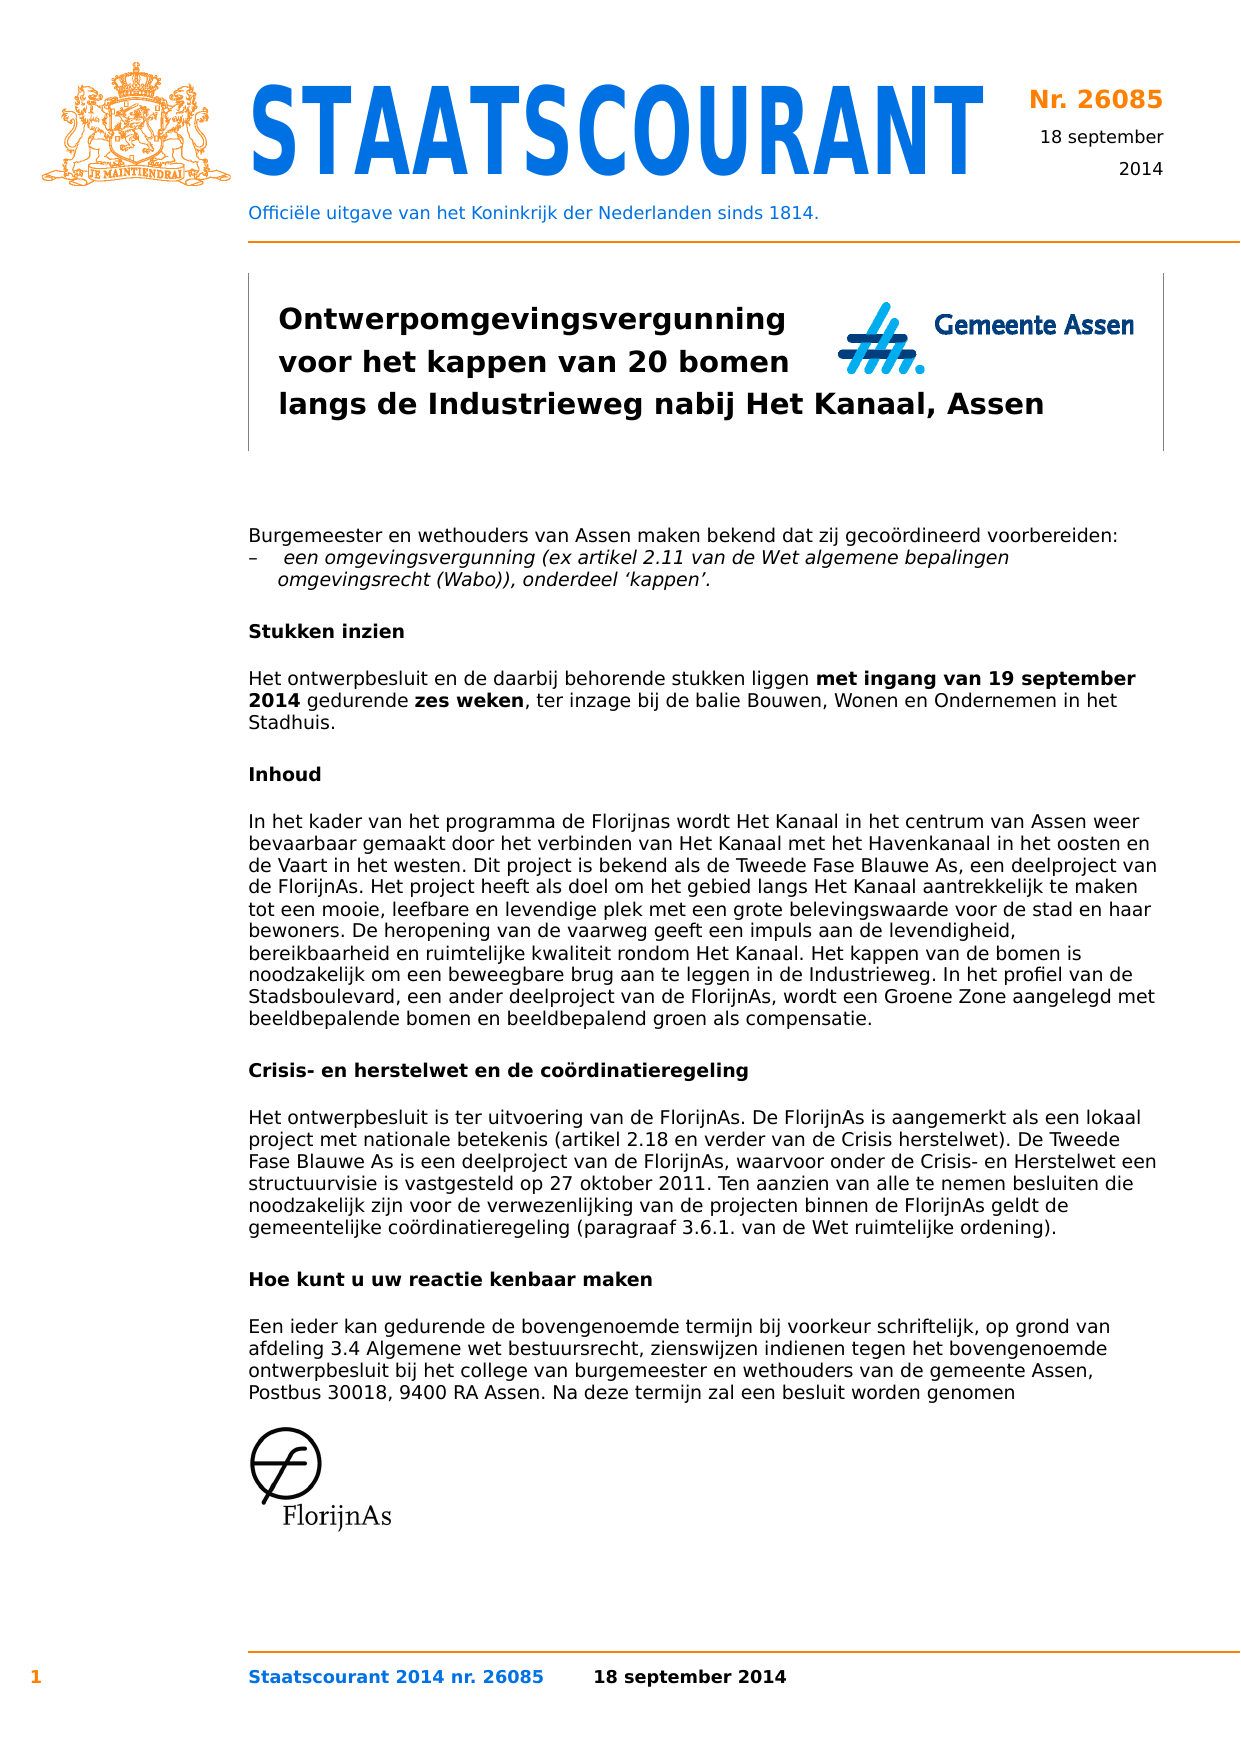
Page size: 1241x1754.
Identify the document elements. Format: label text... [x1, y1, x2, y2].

text Het ontwerpbesluit is ter uitvoering van de FlorijnAs. De FlorijnAs is aangemerkt als een lokaal project met nationale betekenis (artikel 2.18 en verder van de Crisis herstelwet). De Tweede Fase Blauwe As is een deelproject van de FlorijnAs, waarvoor onder de Crisis- en Herstelwet een structuurvisie is vastgesteld op 27 oktober 2011. Ten aanzien van alle te nemen besluiten die noodzakelijk zijn voor de verwezenlijking van de projecten binnen de FlorijnAs geldt de gemeentelijke coördinatieregeling (paragraaf 3.6.1. van de Wet ruimtelijke ordening). [248, 1107, 1163, 1239]
text Het ontwerpbesluit en de daarbij behorende stukken liggen met ingang van 19 september 2014 gedurende zes weken, ter inzage bij de balie Bouwen, Wonen en Ondernemen in het Stadhuis. [248, 668, 1163, 733]
table_header [25, 62, 248, 241]
table_cell 2014 [998, 153, 1240, 203]
picture [248, 1426, 396, 1533]
subtitle Ontwerpomgevingsvergunning voor het kappen van 20 bomen langs de Industrieweg nabij Het Kanaal, Assen [249, 273, 1163, 451]
table_cell Officiële uitgave van het Koninkrijk der Nederlanden sinds 1814. [248, 203, 1240, 241]
table_header Nr. 26085 [998, 62, 1240, 121]
table_cell 18 september [998, 121, 1240, 153]
picture [41, 62, 231, 186]
subtitle Inhoud [248, 763, 1163, 786]
text In het kader van het programma de Florijnas wordt Het Kanaal in het centrum van Assen weer bevaarbaar gemaakt door het verbinden van Het Kanaal met het Havenkanaal in het oosten en de Vaart in het westen. Dit project is bekend als de Tweede Fase Blauwe As, een deelproject van de FlorijnAs. Het project heeft als doel om het gebied langs Het Kanaal aantrekkelijk te maken tot een mooie, leefbare en levendige plek met een grote belevingswaarde voor de stad en haar bewoners. De heropening van de vaarweg geeft een impuls aan de levendigheid, bereikbaarheid en ruimtelijke kwaliteit rondom Het Kanaal. Het kappen van de bomen is noodzakelijk om een beweegbare brug aan te leggen in de Industrieweg. In het profiel van de Stadsboulevard, een ander deelproject van de FlorijnAs, wordt een Groene Zone aangelegd met beeldbepalende bomen en beeldbepalend groen als compensatie. [248, 811, 1163, 1030]
table_header STAATSCOURANT [248, 62, 998, 203]
text Burgemeester en wethouders van Assen maken bekend dat zij gecoördineerd voorbereiden: [248, 525, 1163, 547]
picture [838, 302, 1134, 374]
text – een omgevingsvergunning (ex artikel 2.11 van de Wet algemene bepalingen omgevingsrecht (Wabo)), onderdeel ‘kappen’. [248, 547, 1163, 591]
subtitle Crisis- en herstelwet en de coördinatieregeling [248, 1060, 1163, 1082]
subtitle Hoe kunt u uw reactie kenbaar maken [248, 1269, 1163, 1291]
text Een ieder kan gedurende de bovengenoemde termijn bij voorkeur schriftelijk, op grond van afdeling 3.4 Algemene wet bestuursrecht, zienswijzen indienen tegen het bovengenoemde ontwerpbesluit bij het college van burgemeester en wethouders van de gemeente Assen, Postbus 30018, 9400 RA Assen. Na deze termijn zal een besluit worden genomen [248, 1316, 1163, 1404]
subtitle Stukken inzien [248, 621, 1163, 643]
